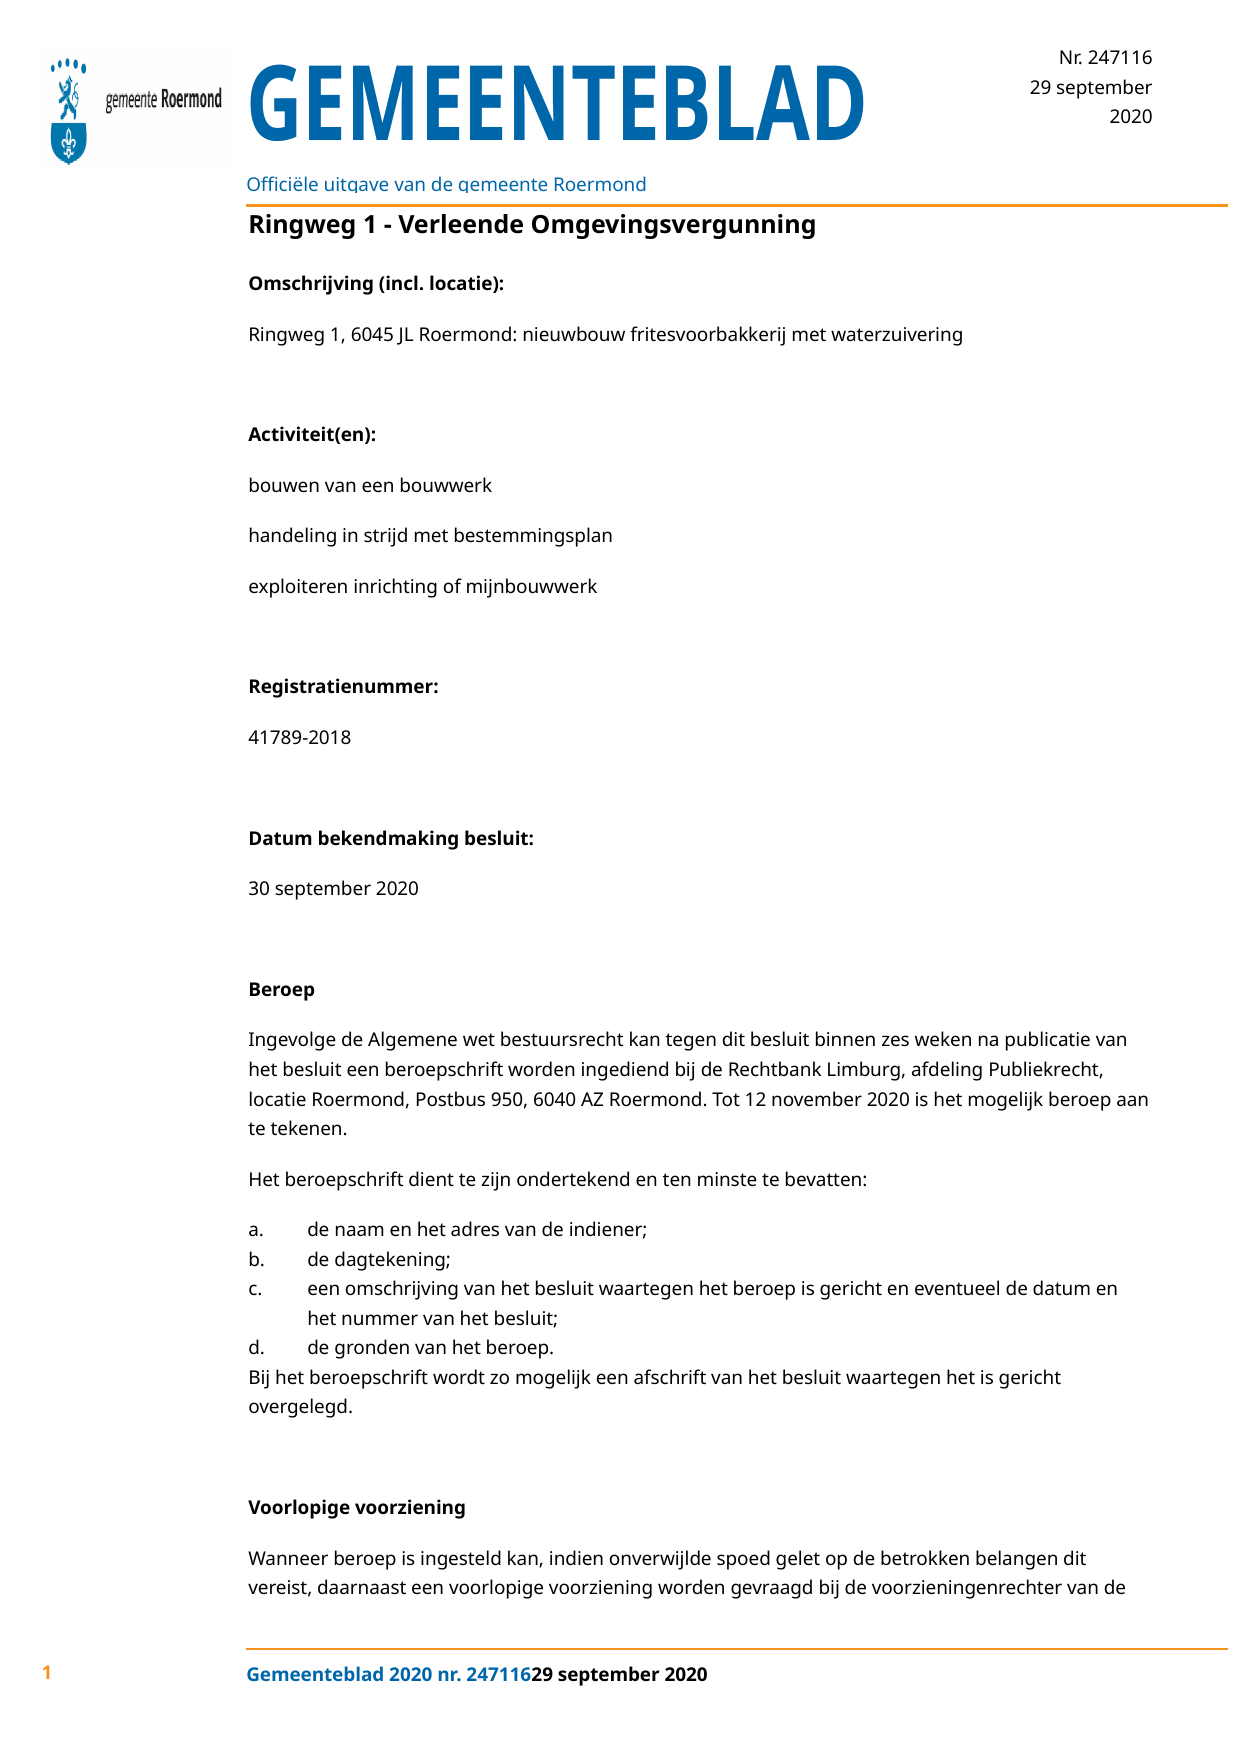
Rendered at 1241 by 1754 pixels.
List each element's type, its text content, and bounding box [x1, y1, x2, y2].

text Het beroepschrift dient te zijn ondertekend en ten minste te bevatten: [248, 1166, 1152, 1191]
picture [41, 47, 231, 172]
text Omschrijving (incl. locatie): [248, 270, 1152, 296]
list de dagtekening; [248, 1246, 1152, 1271]
text Datum bekendmaking besluit: [248, 825, 1152, 851]
text Registratienummer: [248, 674, 1152, 699]
list de gronden van het beroep. [248, 1334, 1152, 1360]
text 30 september 2020 [248, 875, 1152, 901]
text exploiteren inrichting of mijnbouwwerk [248, 573, 1152, 598]
list de naam en het adres van de indiener; [248, 1216, 1152, 1242]
text Ringweg 1 - Verleende Omgevingsvergunning [248, 207, 1152, 241]
text Bij het beroepschrift wordt zo mogelijk een afschrift van het besluit waartegen het is gericht overgelegd. [248, 1364, 1152, 1419]
text Wanneer beroep is ingesteld kan, indien onverwijlde spoed gelet op de betrokken belangen dit vereist, daarnaast een voorlopige voorziening worden gevraagd bij de voorzieningenrechter van de [248, 1545, 1152, 1600]
text Ringweg 1, 6045 JL Roermond: nieuwbouw fritesvoorbakkerij met waterzuivering [248, 321, 1152, 346]
text Ingevolge de Algemene wet bestuursrecht kan tegen dit besluit binnen zes weken na publicatie van het besluit een beroepschrift worden ingediend bij de Rechtbank Limburg, afdeling Publiekrecht, locatie Roermond, Postbus 950, 6040 AZ Roermond. Tot 12 november 2020 is het mogelijk beroep aan te tekenen. [248, 1027, 1152, 1141]
text Beroep [248, 976, 1152, 1002]
text Voorlopige voorziening [248, 1494, 1152, 1520]
list een omschrijving van het besluit waartegen het beroep is gericht en eventueel de datum en het nummer van het besluit; [248, 1275, 1152, 1331]
text Activiteit(en): [248, 422, 1152, 447]
text 41789-2018 [248, 724, 1152, 750]
text bouwen van een bouwwerk [248, 472, 1152, 498]
text handeling in strijd met bestemmingsplan [248, 522, 1152, 548]
